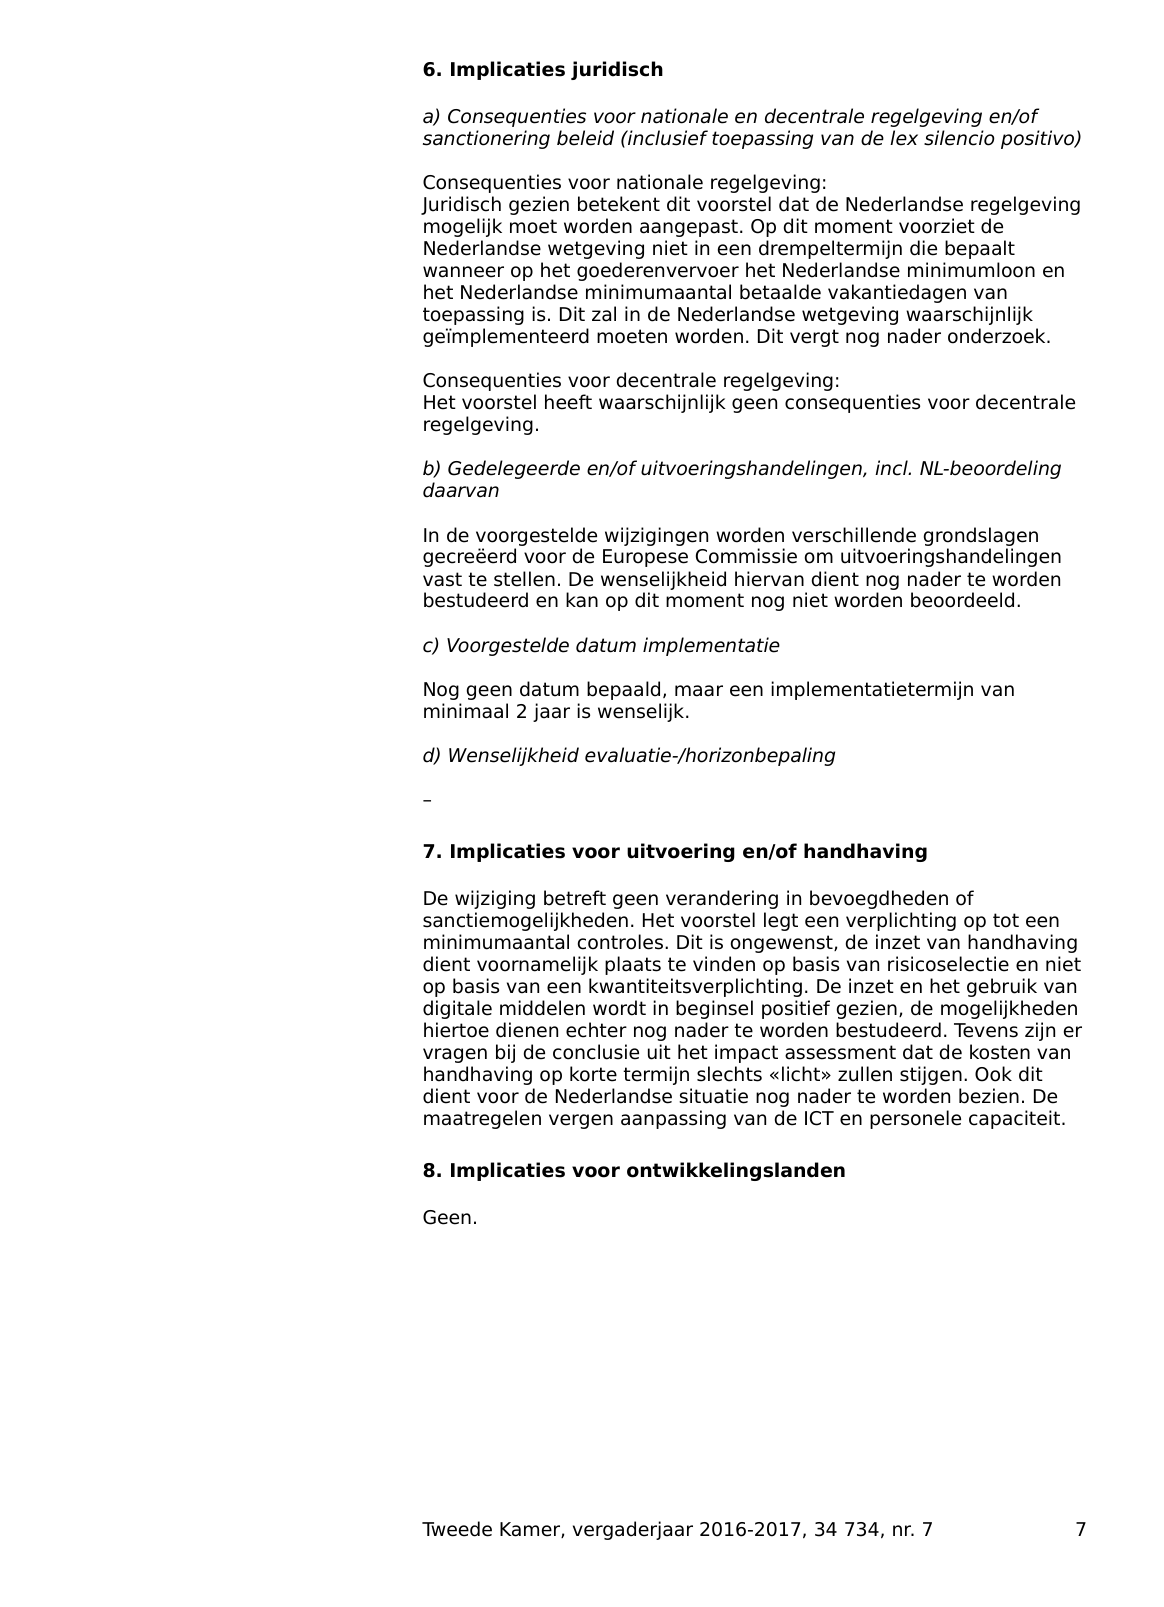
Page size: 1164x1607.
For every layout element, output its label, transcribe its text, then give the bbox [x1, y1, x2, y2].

subtitle 6. Implicaties juridisch [422, 59, 1087, 81]
text Nog geen datum bepaald, maar een implementatietermijn van minimaal 2 jaar is wenselijk. [422, 679, 1087, 723]
subtitle 8. Implicaties voor ontwikkelingslanden [422, 1160, 1087, 1182]
subtitle 7. Implicaties voor uitvoering en/of handhaving [422, 841, 1087, 863]
text De wijziging betreft geen verandering in bevoegdheden of sanctiemogelijkheden. Het voorstel legt een verplichting op tot een minimumaantal controles. Dit is ongewenst, de inzet van handhaving dient voornamelijk plaats te vinden op basis van risicoselectie en niet op basis van een kwantiteitsverplichting. De inzet en het gebruik van digitale middelen wordt in beginsel positief gezien, de mogelijkheden hiertoe dienen echter nog nader te worden bestudeerd. Tevens zijn er vragen bij de conclusie uit het impact assessment dat de kosten van handhaving op korte termijn slechts «licht» zullen stijgen. Ook dit dient voor de Nederlandse situatie nog nader te worden bezien. De maatregelen vergen aanpassing van de ICT en personele capaciteit. [422, 888, 1087, 1130]
text Juridisch gezien betekent dit voorstel dat de Nederlandse regelgeving mogelijk moet worden aangepast. Op dit moment voorziet de Nederlandse wetgeving niet in een drempeltermijn die bepaalt wanneer op het goederenvervoer het Nederlandse minimumloon en het Nederlandse minimumaantal betaalde vakantiedagen van toepassing is. Dit zal in de Nederlandse wetgeving waarschijnlijk geïmplementeerd moeten worden. Dit vergt nog nader onderzoek. [422, 194, 1087, 348]
subtitle a) Consequenties voor nationale en decentrale regelgeving en/of sanctionering beleid (inclusief toepassing van de lex silencio positivo) [422, 106, 1087, 150]
text Het voorstel heeft waarschijnlijk geen consequenties voor decentrale regelgeving. [422, 392, 1087, 436]
text In de voorgestelde wijzigingen worden verschillende grondslagen gecreëerd voor de Europese Commissie om uitvoeringshandelingen vast te stellen. De wenselijkheid hiervan dient nog nader te worden bestudeerd en kan op dit moment nog niet worden beoordeeld. [422, 524, 1087, 612]
subtitle c) Voorgestelde datum implementatie [422, 634, 1087, 657]
text Geen. [422, 1207, 1087, 1229]
text Consequenties voor decentrale regelgeving: [422, 370, 1087, 392]
text Consequenties voor nationale regelgeving: [422, 172, 1087, 194]
text – [422, 789, 1087, 811]
subtitle b) Gedelegeerde en/of uitvoeringshandelingen, incl. NL-beoordeling daarvan [422, 458, 1087, 502]
subtitle d) Wenselijkheid evaluatie-/horizonbepaling [422, 745, 1087, 767]
